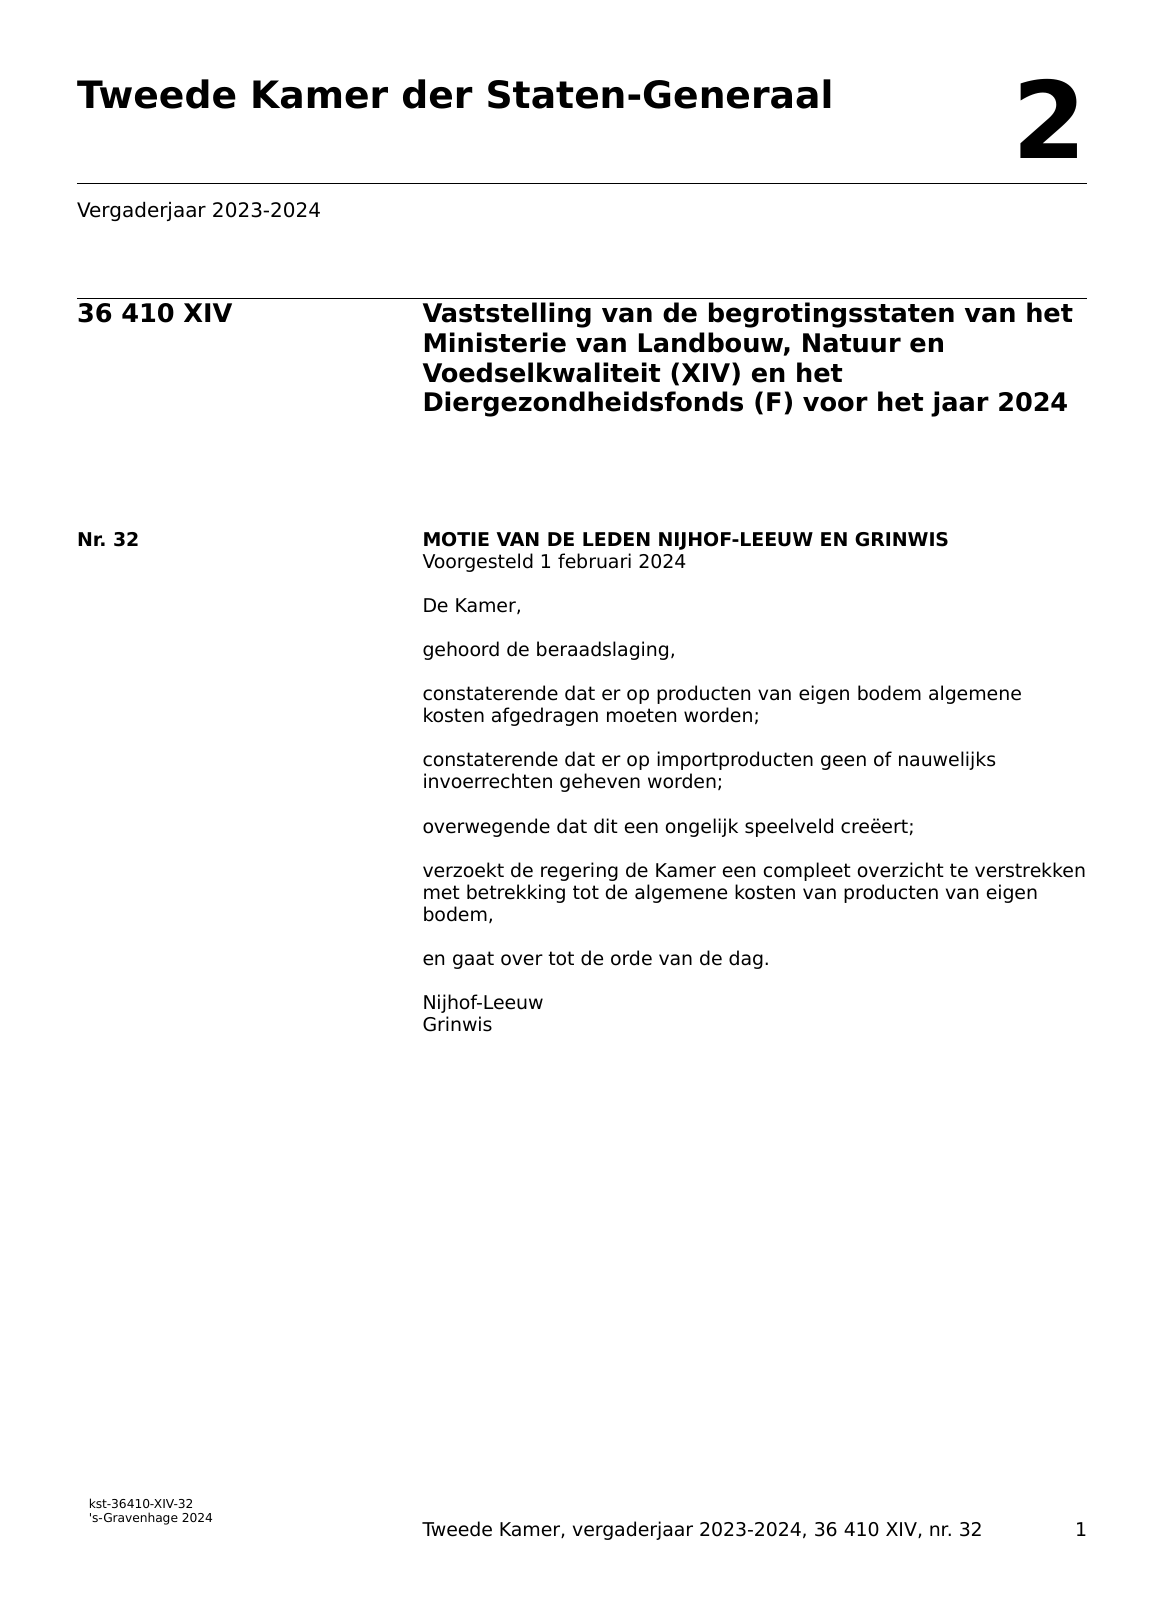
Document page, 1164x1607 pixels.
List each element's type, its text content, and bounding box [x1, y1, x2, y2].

text De Kamer, [422, 595, 1087, 617]
text Nijhof-Leeuw [422, 992, 1087, 1014]
table_header Tweede Kamer der Staten-Generaal [77, 59, 886, 183]
text verzoekt de regering de Kamer een compleet overzicht te verstrekken met betrekking tot de algemene kosten van producten van eigen bodem, [422, 860, 1087, 926]
text constaterende dat er op producten van eigen bodem algemene kosten afgedragen moeten worden; [422, 683, 1087, 727]
subtitle 36 410 XIV Vaststelling van de begrotingsstaten van het Ministerie van Landbouw, Natuur en Voedselkwaliteit (XIV) en het Diergezondheidsfonds (F) voor het jaar 2024 [77, 299, 1087, 418]
table_cell Vergaderjaar 2023-2024 [77, 184, 1087, 298]
text en gaat over tot de orde van de dag. [422, 948, 1087, 970]
table_header 2 [886, 59, 1087, 183]
text constaterende dat er op importproducten geen of nauwelijks invoerrechten geheven worden; [422, 749, 1087, 793]
text 's-Gravenhage 2024 [88, 1511, 323, 1525]
text Grinwis [422, 1014, 1087, 1036]
subtitle Nr. 32 MOTIE VAN DE LEDEN NIJHOF-LEEUW EN GRINWIS [77, 529, 1087, 551]
text kst-36410-XIV-32 [88, 1497, 323, 1511]
text Voorgesteld 1 februari 2024 [422, 551, 1087, 573]
text overwegende dat dit een ongelijk speelveld creëert; [422, 816, 1087, 837]
text gehoord de beraadslaging, [422, 639, 1087, 661]
